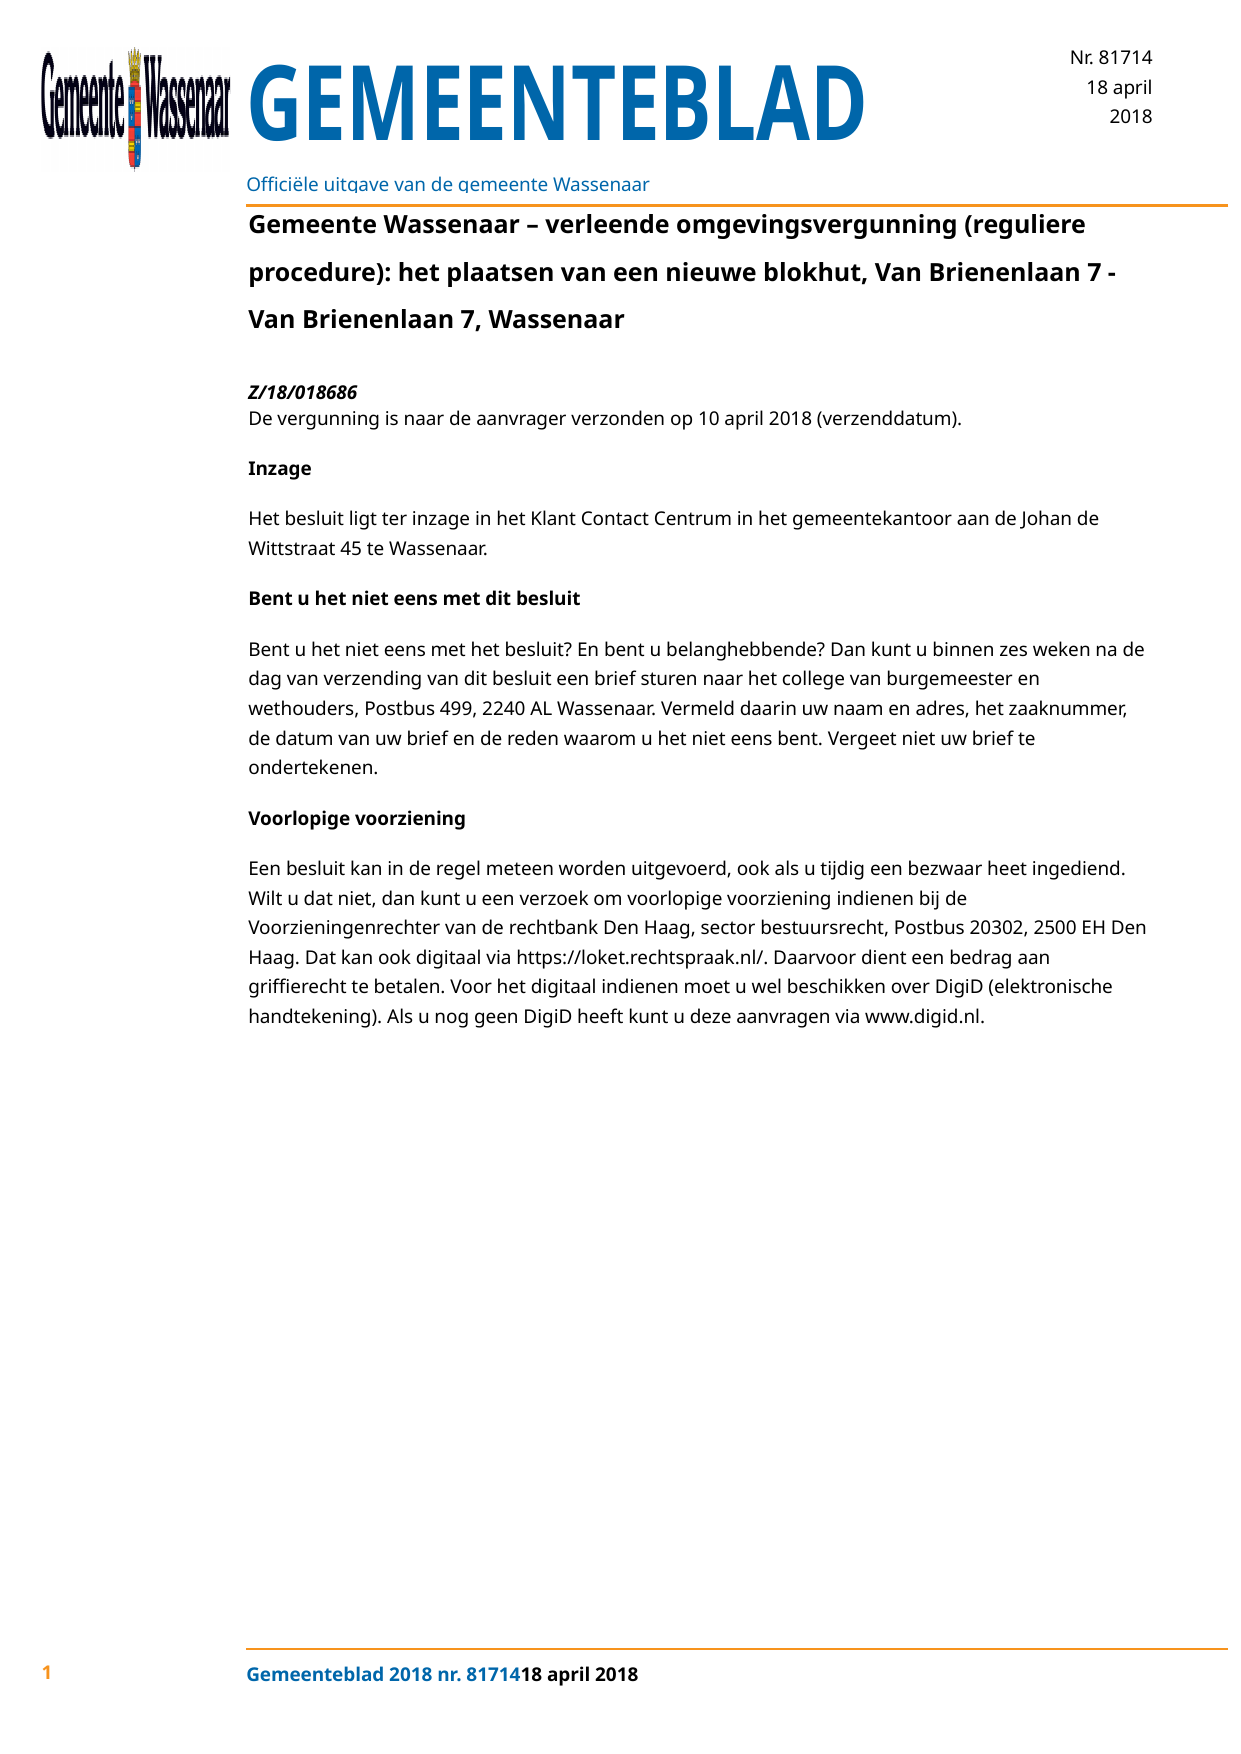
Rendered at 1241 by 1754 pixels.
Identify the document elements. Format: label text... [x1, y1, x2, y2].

text Een besluit kan in de regel meteen worden uitgevoerd, ook als u tijdig een bezwaar heet ingediend. Wilt u dat niet, dan kunt u een verzoek om voorlopige voorziening indienen bij de Voorzieningenrechter van de rechtbank Den Haag, sector bestuursrecht, Postbus 20302, 2500 EH Den Haag. Dat kan ook digitaal via https://loket.rechtspraak.nl/. Daarvoor dient een bedrag aan griffierecht te betalen. Voor het digitaal indienen moet u wel beschikken over DigiD (elektronische handtekening). Als u nog geen DigiD heeft kunt u deze aanvragen via www.digid.nl. [248, 855, 1152, 1029]
text De vergunning is naar de aanvrager verzonden op 10 april 2018 (verzenddatum). [248, 405, 1152, 431]
text Inzage [248, 455, 1152, 481]
text Voorlopige voorziening [248, 805, 1152, 831]
picture [41, 47, 231, 172]
text Bent u het niet eens met het besluit? En bent u belanghebbende? Dan kunt u binnen zes weken na de dag van verzending van dit besluit een brief sturen naar het college van burgemeester en wethouders, Postbus 499, 2240 AL Wassenaar. Vermeld daarin uw naam en adres, het zaaknummer, de datum van uw brief en de reden waarom u het niet eens bent. Vergeet niet uw brief te ondertekenen. [248, 636, 1152, 780]
text Gemeente Wassenaar – verleende omgevingsvergunning (reguliere procedure): het plaatsen van een nieuwe blokhut, Van Brienenlaan 7 - Van Brienenlaan 7, Wassenaar [248, 207, 1152, 336]
text Z/18/018686 [248, 379, 1152, 405]
text Bent u het niet eens met dit besluit [248, 586, 1152, 611]
text Het besluit ligt ter inzage in het Klant Contact Centrum in het gemeentekantoor aan de Johan de Wittstraat 45 te Wassenaar. [248, 506, 1152, 561]
